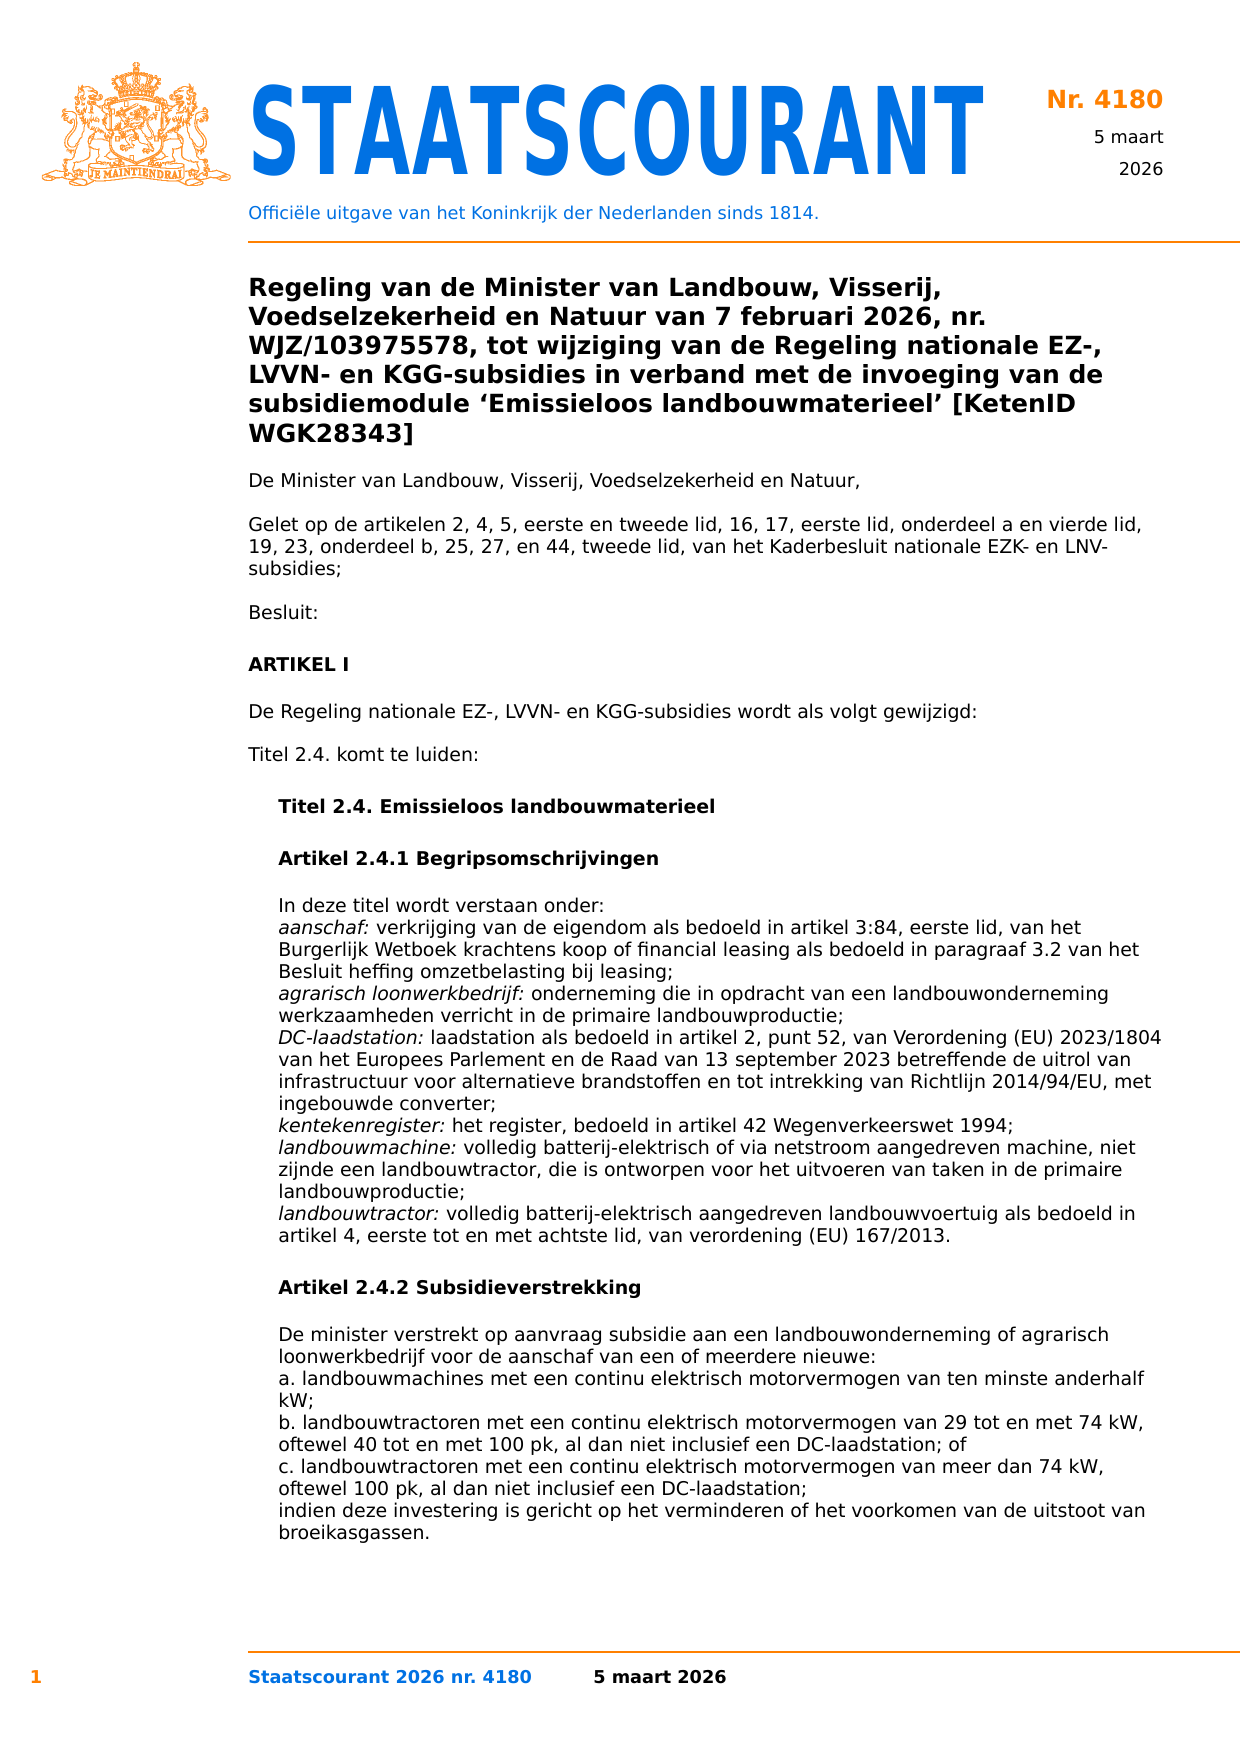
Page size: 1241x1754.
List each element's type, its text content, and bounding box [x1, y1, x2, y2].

text indien deze investering is gericht op het verminderen of het voorkomen van de uitstoot van broeikasgassen. [278, 1500, 1163, 1544]
text b. landbouwtractoren met een continu elektrisch motorvermogen van 29 tot en met 74 kW, oftewel 40 tot en met 100 pk, al dan niet inclusief een DC-laadstation; of [278, 1412, 1163, 1456]
table_cell 5 maart [998, 121, 1240, 153]
text aanschaf: verkrijging van de eigendom als bedoeld in artikel 3:84, eerste lid, van het Burgerlijk Wetboek krachtens koop of financial leasing als bedoeld in paragraaf 3.2 van het Besluit heffing omzetbelasting bij leasing; [278, 917, 1163, 983]
subtitle Artikel 2.4.2 Subsidieverstrekking [278, 1277, 1163, 1299]
table_header Nr. 4180 [998, 62, 1240, 121]
text De Regeling nationale EZ-, LVVN- en KGG-subsidies wordt als volgt gewijzigd: [248, 701, 1163, 722]
subtitle Titel 2.4. Emissieloos landbouwmaterieel [278, 796, 1163, 818]
text De Minister van Landbouw, Visserij, Voedselzekerheid en Natuur, [248, 470, 1163, 492]
text Titel 2.4. komt te luiden: [248, 744, 1163, 766]
text c. landbouwtractoren met een continu elektrisch motorvermogen van meer dan 74 kW, oftewel 100 pk, al dan niet inclusief een DC-laadstation; [278, 1456, 1163, 1500]
text DC-laadstation: laadstation als bedoeld in artikel 2, punt 52, van Verordening (EU) 2023/1804 van het Europees Parlement en de Raad van 13 september 2023 betreffende de uitrol van infrastructuur voor alternatieve brandstoffen en tot intrekking van Richtlijn 2014/94/EU, met ingebouwde converter; [278, 1027, 1163, 1115]
subtitle Regeling van de Minister van Landbouw, Visserij, Voedselzekerheid en Natuur van 7 februari 2026, nr. WJZ/103975578, tot wijziging van de Regeling nationale EZ-, LVVN- en KGG-subsidies in verband met de invoeging van de subsidiemodule ‘Emissieloos landbouwmaterieel’ [KetenID WGK28343] [248, 273, 1163, 448]
text landbouwtractor: volledig batterij-elektrisch aangedreven landbouwvoertuig als bedoeld in artikel 4, eerste tot en met achtste lid, van verordening (EU) 167/2013. [278, 1203, 1163, 1247]
text agrarisch loonwerkbedrijf: onderneming die in opdracht van een landbouwonderneming werkzaamheden verricht in de primaire landbouwproductie; [278, 983, 1163, 1027]
text Besluit: [248, 602, 1163, 623]
table_cell Officiële uitgave van het Koninkrijk der Nederlanden sinds 1814. [248, 203, 1240, 241]
text kentekenregister: het register, bedoeld in artikel 42 Wegenverkeerswet 1994; [278, 1115, 1163, 1137]
text Gelet op de artikelen 2, 4, 5, eerste en tweede lid, 16, 17, eerste lid, onderdeel a en vierde lid, 19, 23, onderdeel b, 25, 27, en 44, tweede lid, van het Kaderbesluit nationale EZK- en LNV- subsidies; [248, 514, 1163, 580]
text In deze titel wordt verstaan onder: [278, 895, 1163, 917]
table_header STAATSCOURANT [248, 62, 998, 203]
text a. landbouwmachines met een continu elektrisch motorvermogen van ten minste anderhalf kW; [278, 1368, 1163, 1412]
subtitle ARTIKEL I [248, 653, 1163, 676]
table_header [25, 62, 248, 241]
picture [41, 62, 231, 186]
text De minister verstrekt op aanvraag subsidie aan een landbouwonderneming of agrarisch loonwerkbedrijf voor de aanschaf van een of meerdere nieuwe: [278, 1324, 1163, 1368]
text landbouwmachine: volledig batterij-elektrisch of via netstroom aangedreven machine, niet zijnde een landbouwtractor, die is ontworpen voor het uitvoeren van taken in de primaire landbouwproductie; [278, 1137, 1163, 1203]
table_cell 2026 [998, 153, 1240, 203]
subtitle Artikel 2.4.1 Begripsomschrijvingen [278, 848, 1163, 870]
